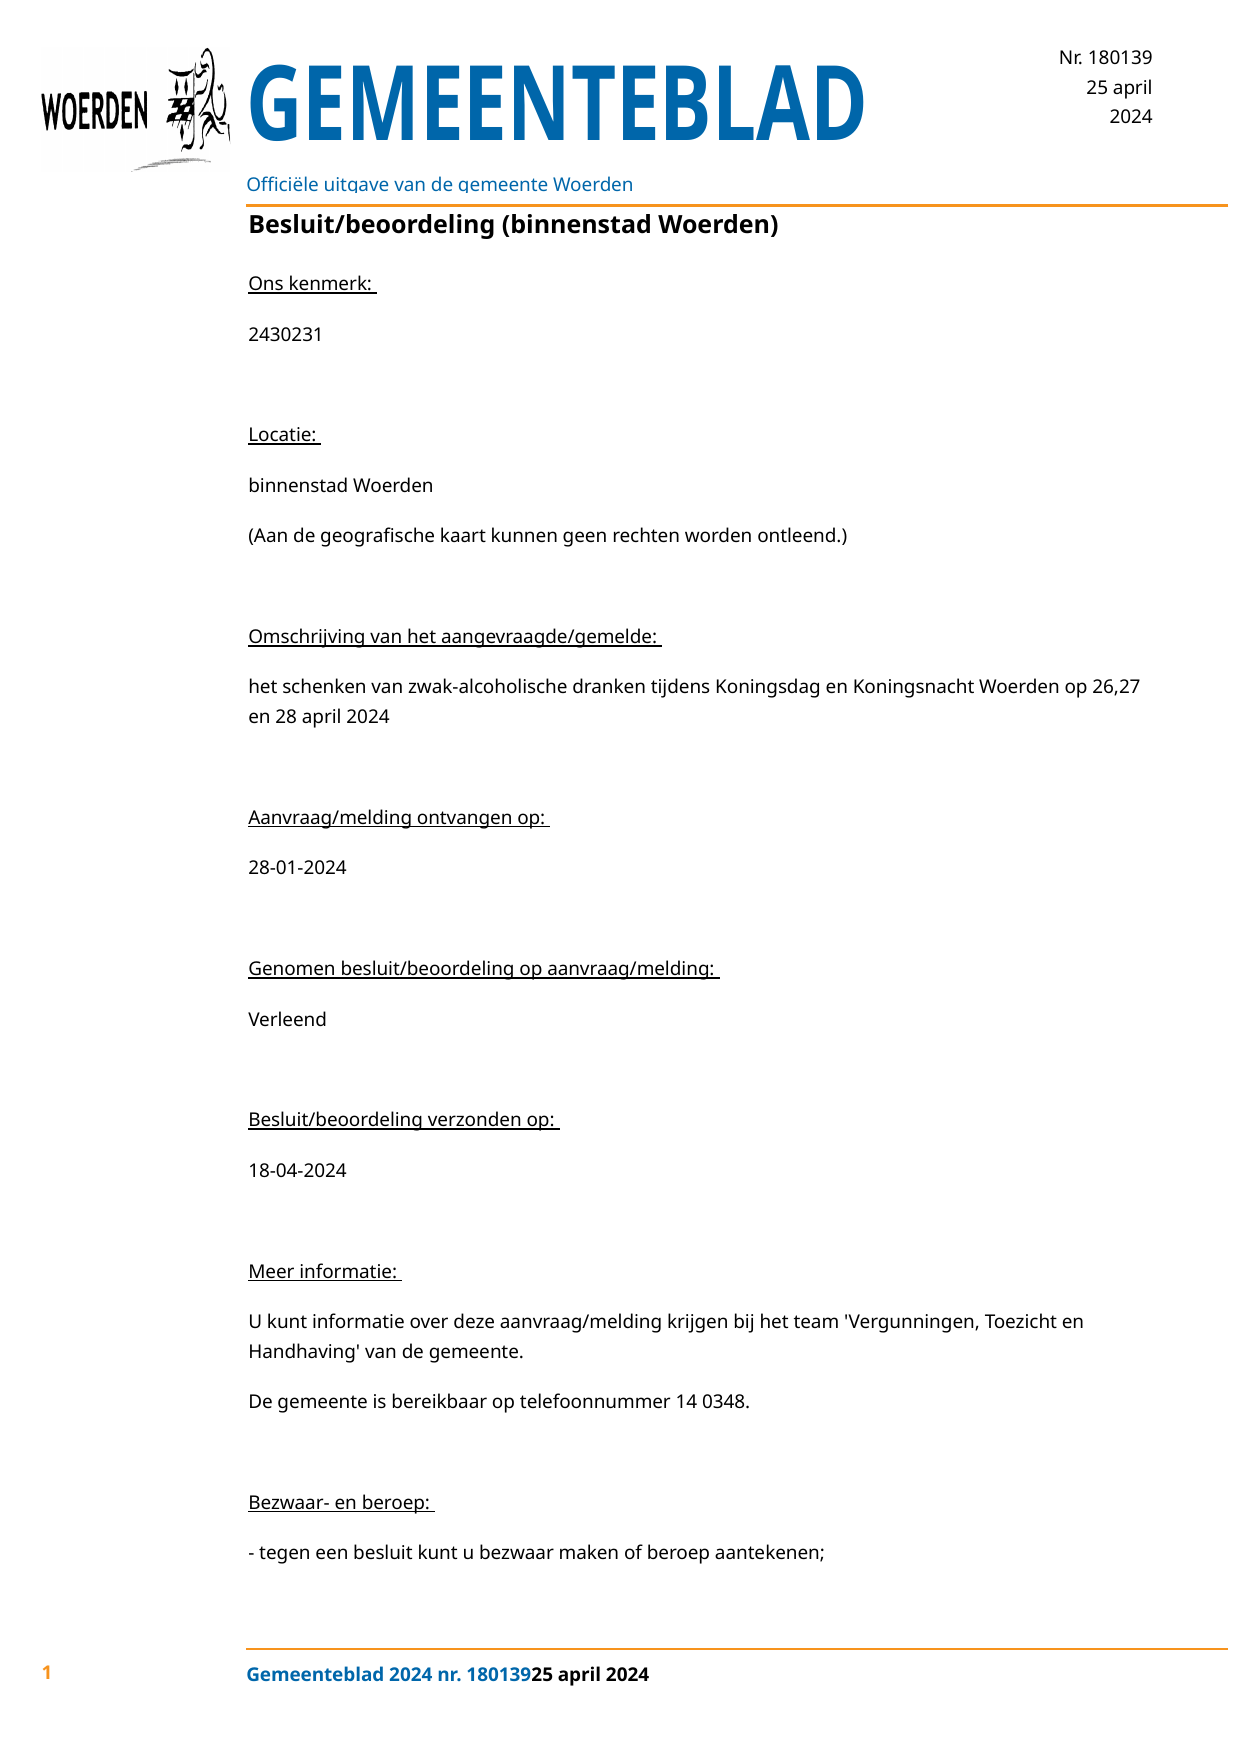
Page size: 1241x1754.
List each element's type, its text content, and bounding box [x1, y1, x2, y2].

text Omschrijving van het aangevraagde/gemelde: [248, 623, 1152, 649]
text Besluit/beoordeling verzonden op: [248, 1107, 1152, 1132]
text 28-01-2024 [248, 854, 1152, 880]
text binnenstad Woerden [248, 472, 1152, 498]
text Genomen besluit/beoordeling op aanvraag/melding: [248, 955, 1152, 981]
text Bezwaar- en beroep: [248, 1489, 1152, 1515]
text Locatie: [248, 422, 1152, 447]
text het schenken van zwak-alcoholische dranken tijdens Koningsdag en Koningsnacht Woerden op 26,27 en 28 april 2024 [248, 674, 1152, 729]
text Ons kenmerk: [248, 270, 1152, 296]
text De gemeente is bereikbaar op telefoonnummer 14 0348. [248, 1388, 1152, 1414]
text Meer informatie: [248, 1258, 1152, 1283]
text - tegen een besluit kunt u bezwaar maken of beroep aantekenen; [248, 1539, 1152, 1565]
text 18-04-2024 [248, 1157, 1152, 1183]
text (Aan de geografische kaart kunnen geen rechten worden ontleend.) [248, 522, 1152, 548]
text Besluit/beoordeling (binnenstad Woerden) [248, 207, 1152, 241]
text 2430231 [248, 321, 1152, 346]
picture [41, 47, 231, 172]
text U kunt informatie over deze aanvraag/melding krijgen bij het team 'Vergunningen, Toezicht en Handhaving' van de gemeente. [248, 1308, 1152, 1363]
text Verleend [248, 1006, 1152, 1031]
text Aanvraag/melding ontvangen op: [248, 804, 1152, 830]
